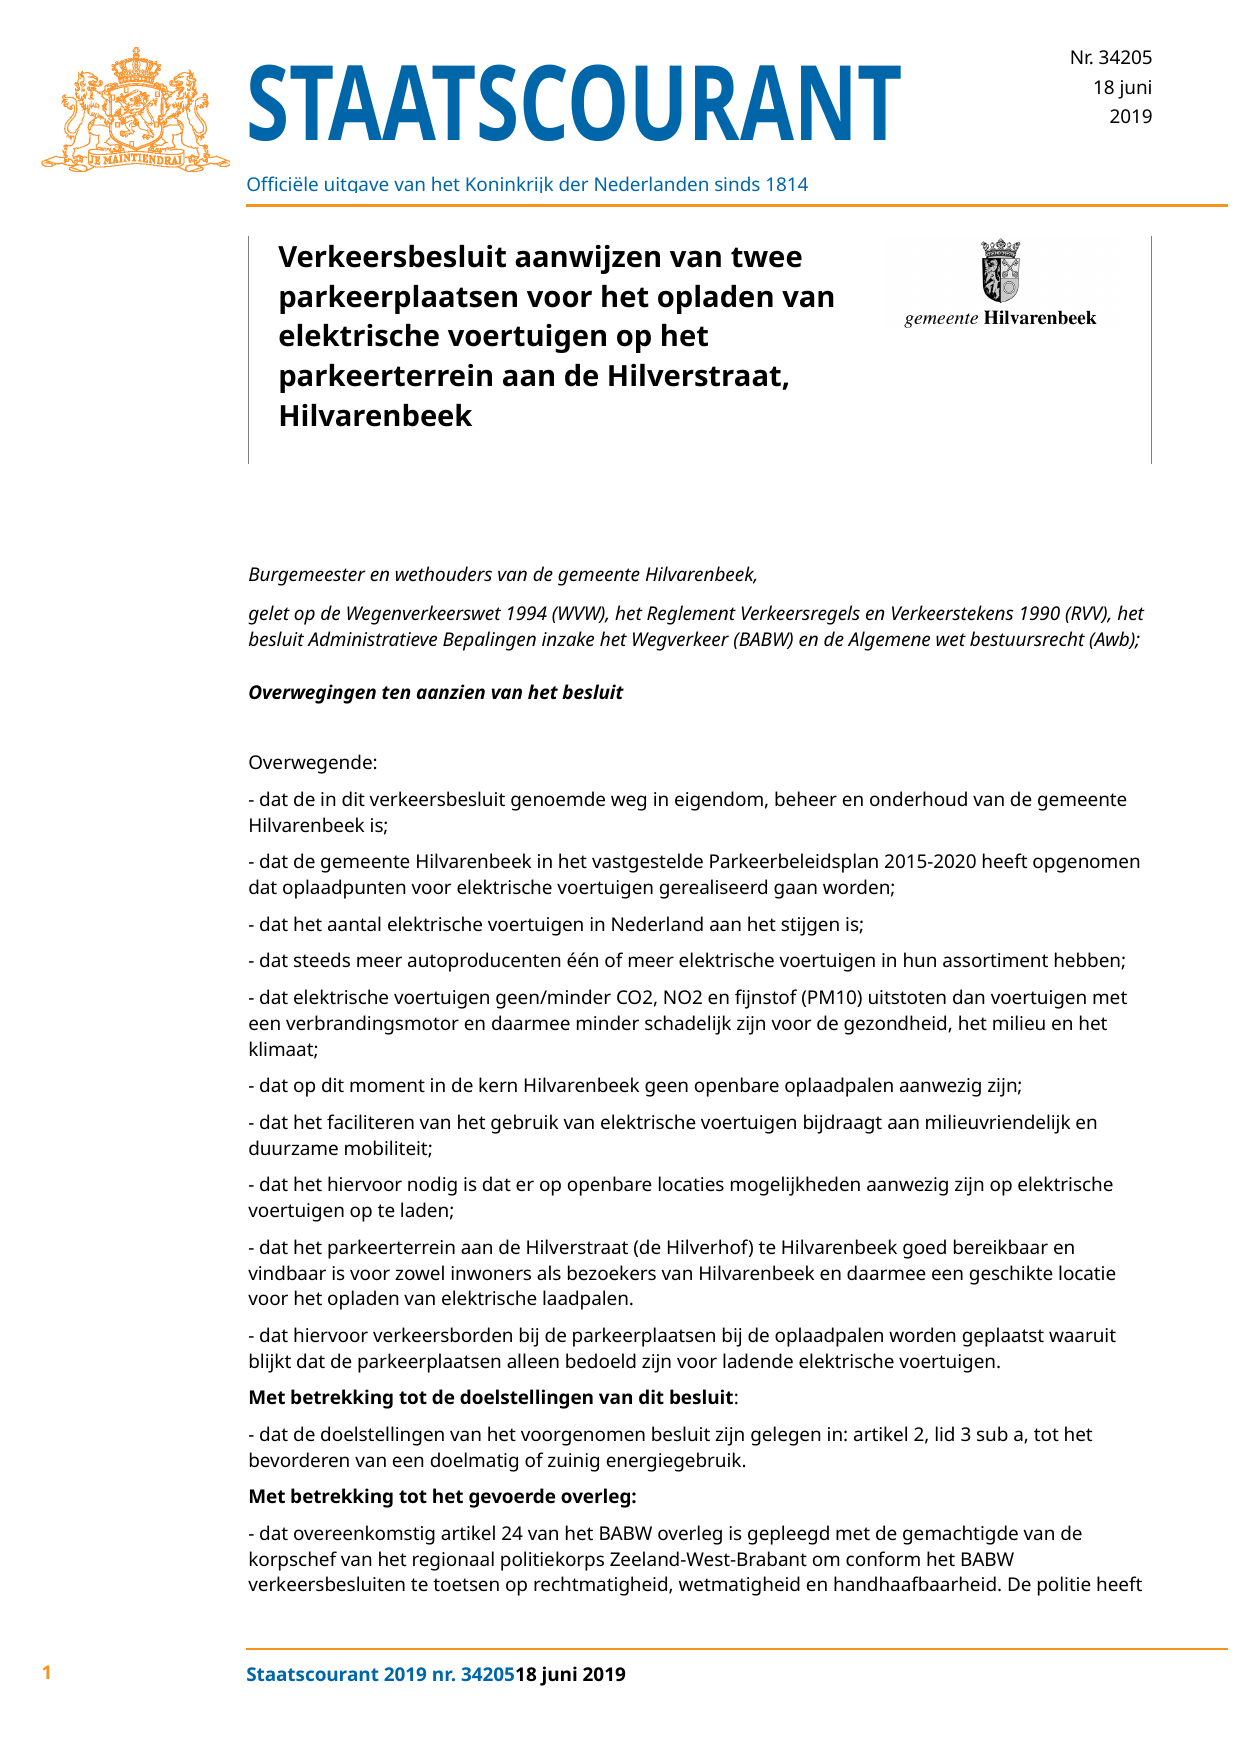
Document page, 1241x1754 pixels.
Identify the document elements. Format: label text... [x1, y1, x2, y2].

text Met betrekking tot het gevoerde overleg: [248, 1483, 1152, 1509]
text Met betrekking tot de doelstellingen van dit besluit: [248, 1384, 1152, 1410]
text - dat de gemeente Hilvarenbeek in het vastgestelde Parkeerbeleidsplan 2015-2020 heeft opgenomen dat oplaadpunten voor elektrische voertuigen gerealiseerd gaan worden; [248, 849, 1152, 900]
text Overwegingen ten aanzien van het besluit [248, 679, 1152, 704]
picture [882, 236, 1119, 328]
text - dat op dit moment in de kern Hilvarenbeek geen openbare oplaadpalen aanwezig zijn; [248, 1072, 1152, 1098]
text Overwegende: [248, 749, 1152, 775]
text - dat overeenkomstig artikel 24 van het BABW overleg is gepleegd met de gemachtigde van de korpschef van het regionaal politiekorps Zeeland-West-Brabant om conform het BABW verkeersbesluiten te toetsen op rechtmatigheid, wetmatigheid en handhaafbaarheid. De politie heeft [248, 1520, 1152, 1597]
text - dat het aantal elektrische voertuigen in Nederland aan het stijgen is; [248, 911, 1152, 937]
text - dat het parkeerterrein aan de Hilverstraat (de Hilverhof) te Hilvarenbeek goed bereikbaar en vindbaar is voor zowel inwoners als bezoekers van Hilvarenbeek en daarmee een geschikte locatie voor het opladen van elektrische laadpalen. [248, 1234, 1152, 1311]
table_header [850, 236, 1151, 464]
text gelet op de Wegenverkeerswet 1994 (WVW), het Reglement Verkeersregels en Verkeerstekens 1990 (RVV), het besluit Administratieve Bepalingen inzake het Wegverkeer (BABW) en de Algemene wet bestuursrecht (Awb); [248, 600, 1152, 652]
text - dat het hiervoor nodig is dat er op openbare locaties mogelijkheden aanwezig zijn op elektrische voertuigen op te laden; [248, 1172, 1152, 1223]
text - dat steeds meer autoproducenten één of meer elektrische voertuigen in hun assortiment hebben; [248, 948, 1152, 973]
picture [41, 47, 231, 172]
text - dat het faciliteren van het gebruik van elektrische voertuigen bijdraagt aan milieuvriendelijk en duurzame mobiliteit; [248, 1109, 1152, 1161]
table_header Verkeersbesluit aanwijzen van twee parkeerplaatsen voor het opladen van elektrische voertuigen op het parkeerterrein aan de Hilverstraat, Hilvarenbeek [249, 236, 850, 464]
text - dat hiervoor verkeersborden bij de parkeerplaatsen bij de oplaadpalen worden geplaatst waaruit blijkt dat de parkeerplaatsen alleen bedoeld zijn voor ladende elektrische voertuigen. [248, 1322, 1152, 1373]
text - dat de doelstellingen van het voorgenomen besluit zijn gelegen in: artikel 2, lid 3 sub a, tot het bevorderen van een doelmatig of zuinig energiegebruik. [248, 1421, 1152, 1473]
text - dat de in dit verkeersbesluit genoemde weg in eigendom, beheer en onderhoud van de gemeente Hilvarenbeek is; [248, 786, 1152, 838]
text Burgemeester en wethouders van de gemeente Hilvarenbeek, [248, 561, 1152, 587]
text - dat elektrische voertuigen geen/minder CO2, NO2 en fijnstof (PM10) uitstoten dan voertuigen met een verbrandingsmotor en daarmee minder schadelijk zijn voor de gezondheid, het milieu en het klimaat; [248, 984, 1152, 1062]
